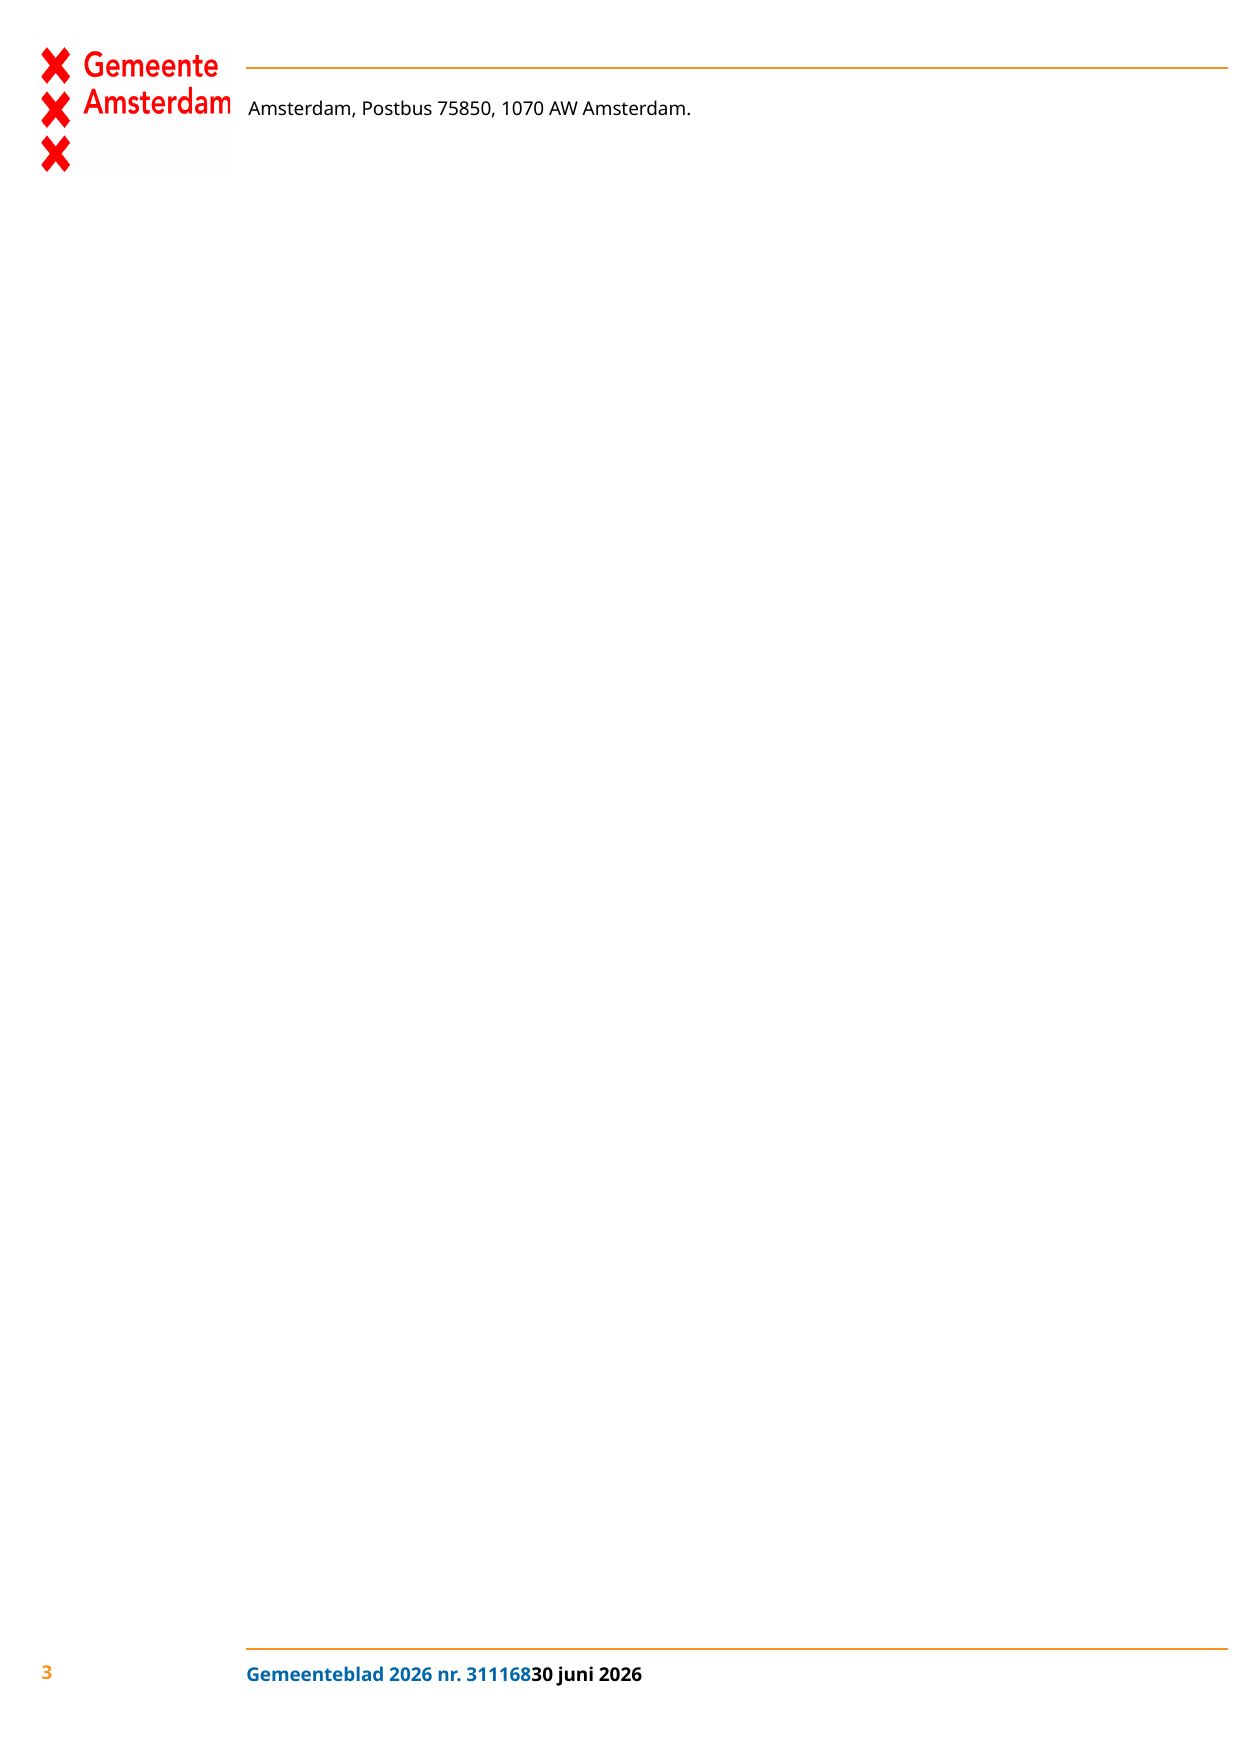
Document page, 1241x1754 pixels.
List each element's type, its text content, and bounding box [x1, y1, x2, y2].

picture [41, 47, 231, 172]
text Amsterdam, Postbus 75850, 1070 AW Amsterdam. [248, 95, 1152, 121]
